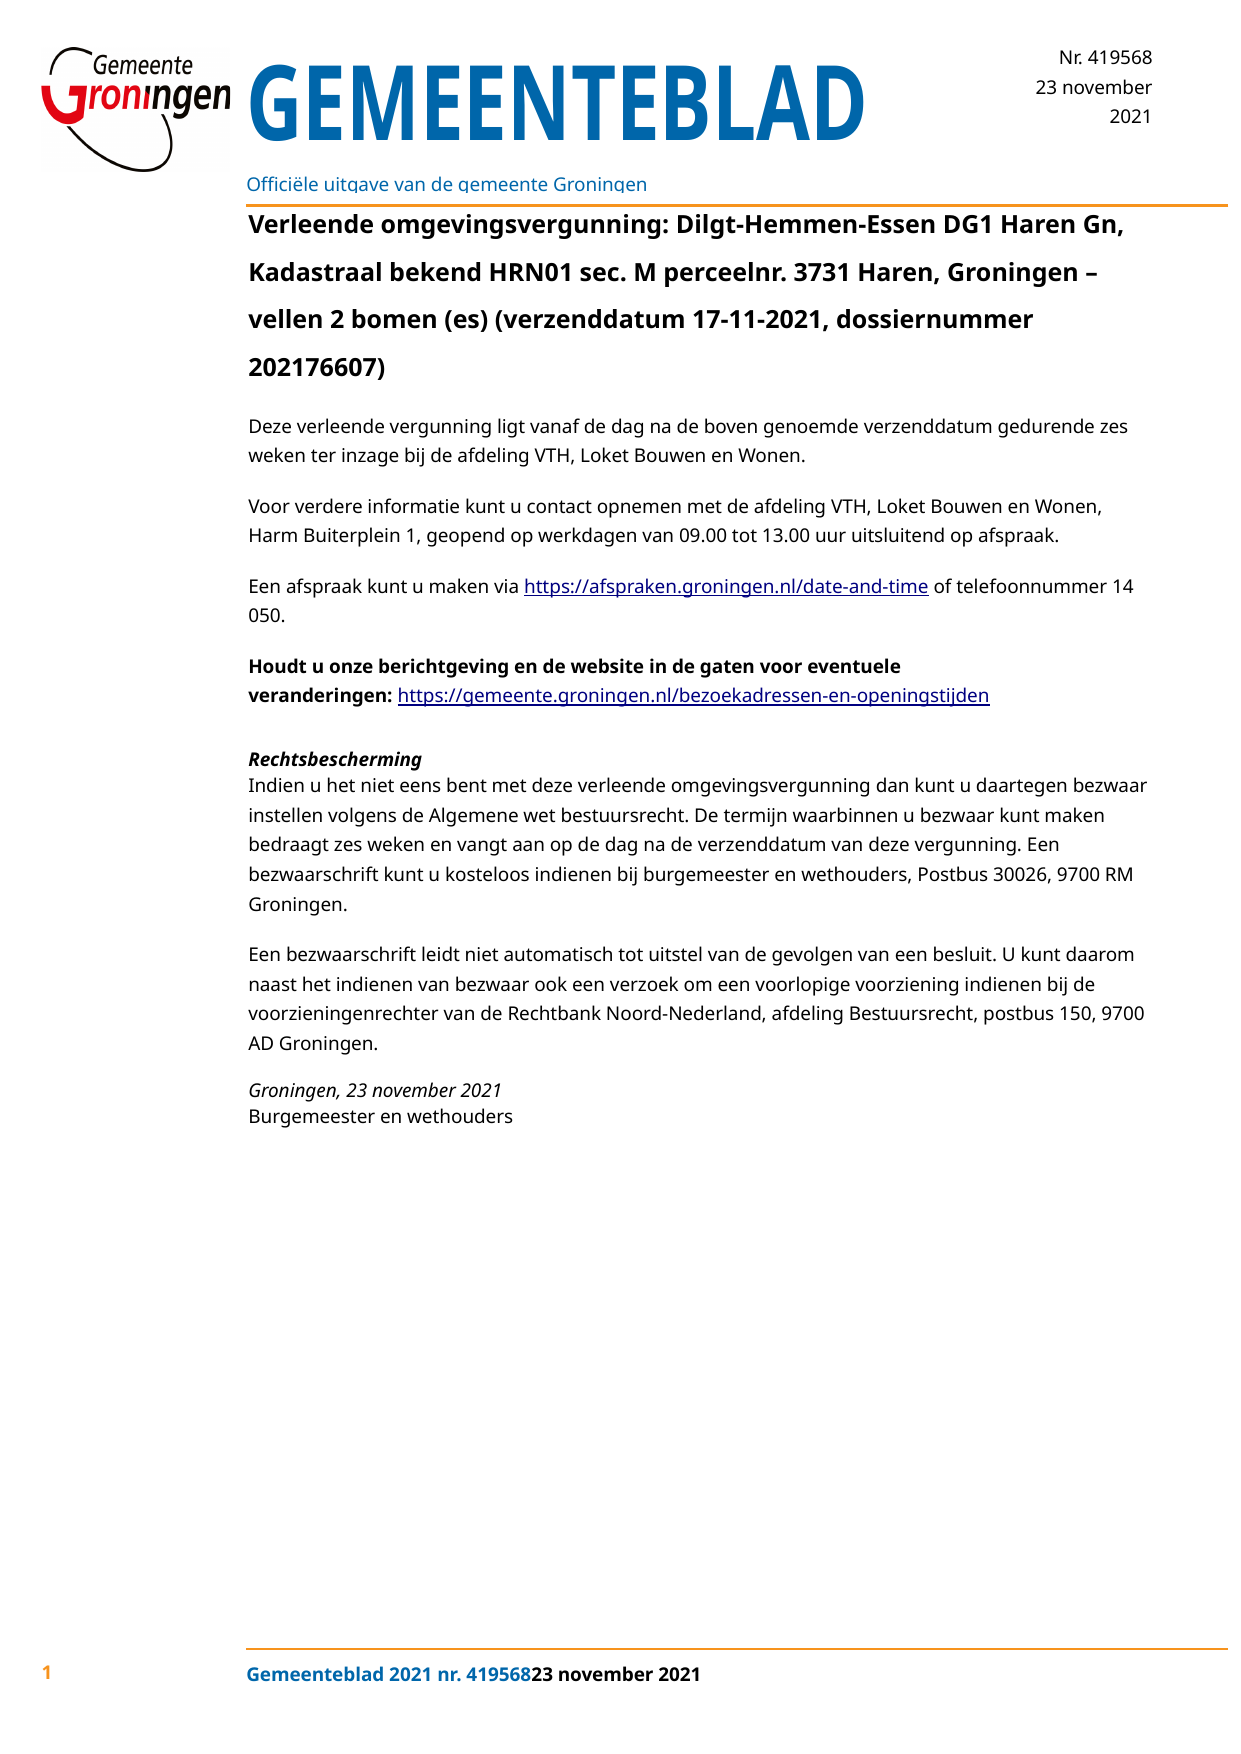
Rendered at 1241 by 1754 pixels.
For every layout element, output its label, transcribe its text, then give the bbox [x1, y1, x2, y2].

text Houdt u onze berichtgeving en de website in de gaten voor eventuele veranderingen: https://gemeente.groningen.nl/bezoekadressen-en-openingstijden [248, 653, 1152, 708]
text Voor verdere informatie kunt u contact opnemen met de afdeling VTH, Loket Bouwen en Wonen, Harm Buiterplein 1, geopend op werkdagen van 09.00 tot 13.00 uur uitsluitend op afspraak. [248, 493, 1152, 548]
picture [41, 47, 231, 172]
text Indien u het niet eens bent met deze verleende omgevingsvergunning dan kunt u daartegen bezwaar instellen volgens de Algemene wet bestuursrecht. De termijn waarbinnen u bezwaar kunt maken bedraagt zes weken en vangt aan op de dag na de verzenddatum van deze vergunning. Een bezwaarschrift kunt u kosteloos indienen bij burgemeester en wethouders, Postbus 30026, 9700 RM Groningen. [248, 772, 1152, 916]
text Verleende omgevingsvergunning: Dilgt-Hemmen-Essen DG1 Haren Gn, Kadastraal bekend HRN01 sec. M perceelnr. 3731 Haren, Groningen – vellen 2 bomen (es) (verzenddatum 17-11-2021, dossiernummer 202176607) [248, 207, 1152, 384]
text Een bezwaarschrift leidt niet automatisch tot uitstel van de gevolgen van een besluit. U kunt daarom naast het indienen van bezwaar ook een verzoek om een voorlopige voorziening indienen bij de voorzieningenrechter van de Rechtbank Noord-Nederland, afdeling Bestuursrecht, postbus 150, 9700 AD Groningen. [248, 941, 1152, 1056]
text Deze verleende vergunning ligt vanaf de dag na de boven genoemde verzenddatum gedurende zes weken ter inzage bij de afdeling VTH, Loket Bouwen en Wonen. [248, 413, 1152, 468]
text Een afspraak kunt u maken via https://afspraken.groningen.nl/date-and-time of telefoonnummer 14 050. [248, 573, 1152, 628]
text Groningen, 23 november 2021 [248, 1078, 1152, 1103]
text Rechtsbescherming [248, 747, 1152, 772]
text Burgemeester en wethouders [248, 1103, 1152, 1129]
